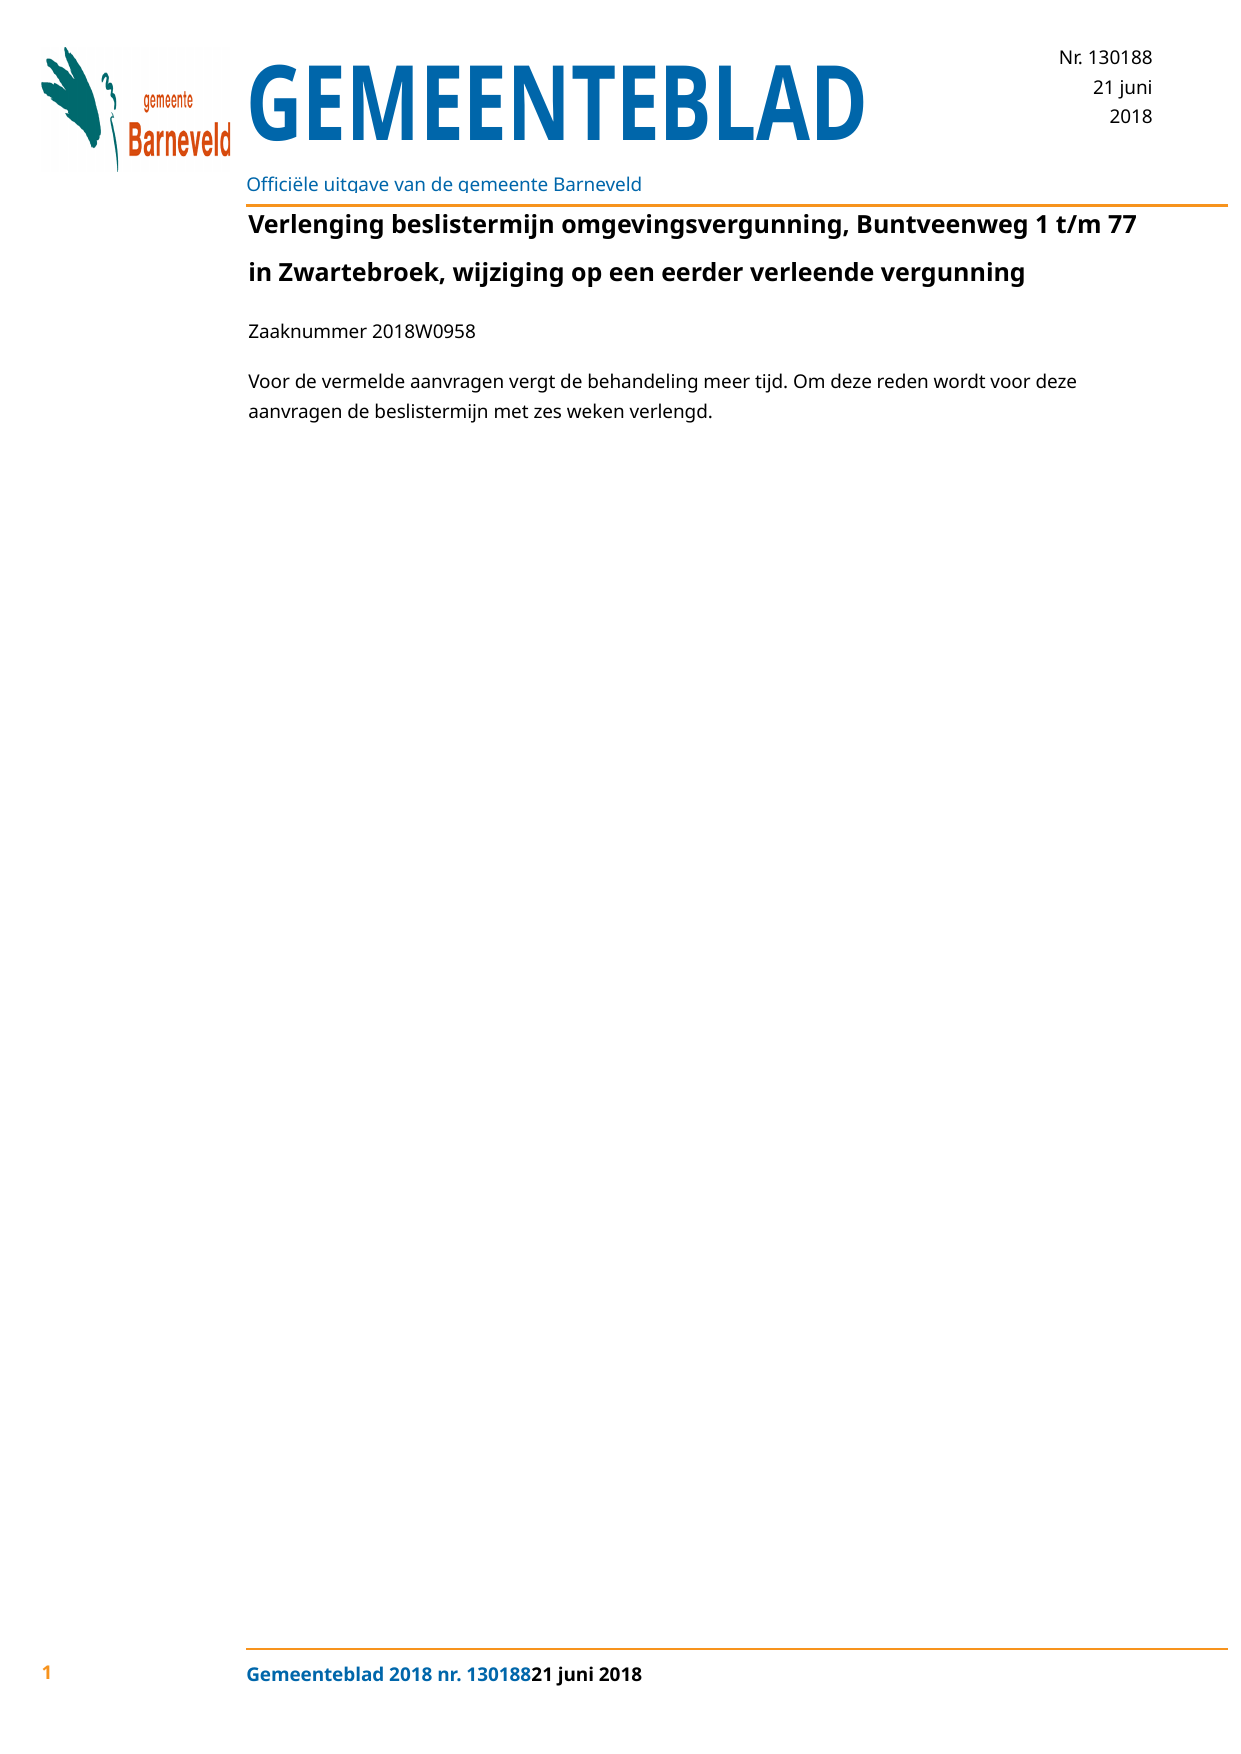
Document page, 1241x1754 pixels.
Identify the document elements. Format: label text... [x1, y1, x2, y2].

text Voor de vermelde aanvragen vergt de behandeling meer tijd. Om deze reden wordt voor deze aanvragen de beslistermijn met zes weken verlengd. [248, 368, 1152, 424]
picture [41, 47, 231, 172]
text Zaaknummer 2018W0958 [248, 318, 1152, 344]
text Verlenging beslistermijn omgevingsvergunning, Buntveenweg 1 t/m 77 in Zwartebroek, wijziging op een eerder verleende vergunning [248, 207, 1152, 288]
